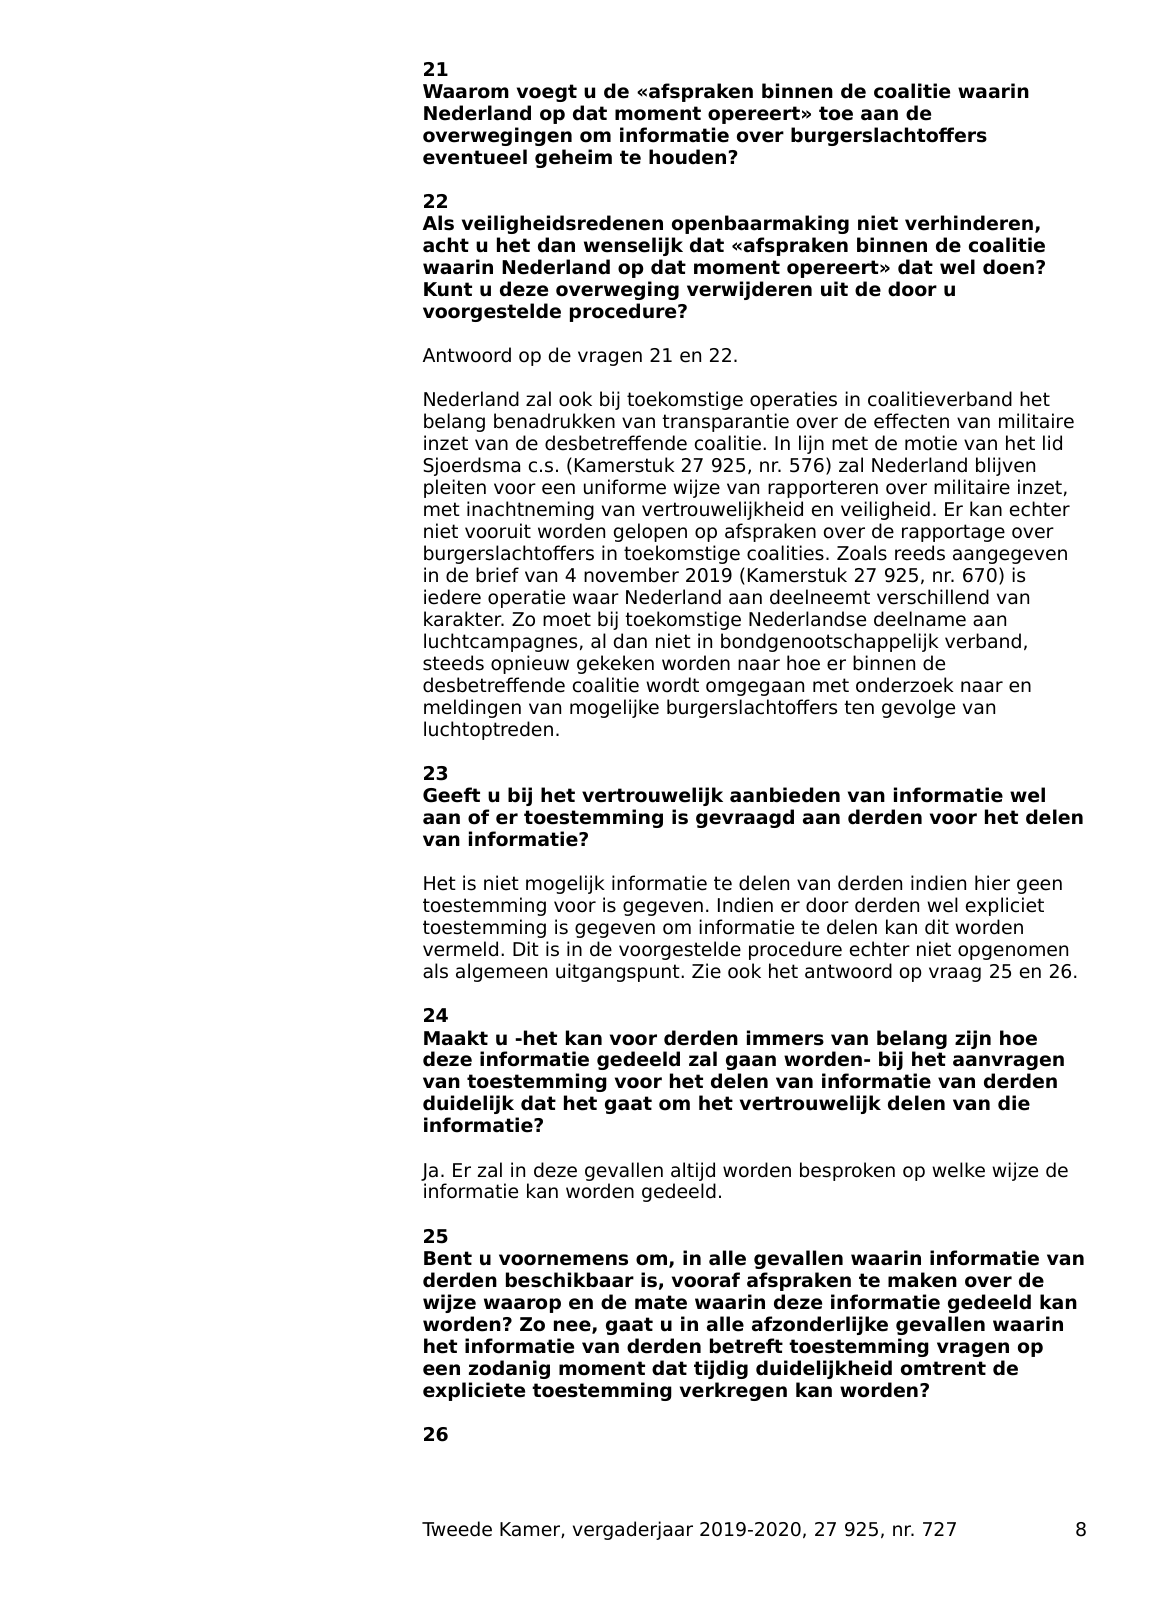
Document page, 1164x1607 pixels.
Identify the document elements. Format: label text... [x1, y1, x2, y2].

text Als veiligheidsredenen openbaarmaking niet verhinderen, acht u het dan wenselijk dat «afspraken binnen de coalitie waarin Nederland op dat moment opereert» dat wel doen? Kunt u deze overweging verwijderen uit de door u voorgestelde procedure? [422, 213, 1087, 323]
text 24 [422, 1005, 1087, 1027]
text 25 [422, 1226, 1087, 1248]
text Waarom voegt u de «afspraken binnen de coalitie waarin Nederland op dat moment opereert» toe aan de overwegingen om informatie over burgerslachtoffers eventueel geheim te houden? [422, 81, 1087, 169]
text 21 [422, 59, 1087, 81]
text 23 [422, 763, 1087, 785]
text Ja. Er zal in deze gevallen altijd worden besproken op welke wijze de informatie kan worden gedeeld. [422, 1159, 1087, 1203]
text Bent u voornemens om, in alle gevallen waarin informatie van derden beschikbaar is, vooraf afspraken te maken over de wijze waarop en de mate waarin deze informatie gedeeld kan worden? Zo nee, gaat u in alle afzonderlijke gevallen waarin het informatie van derden betreft toestemming vragen op een zodanig moment dat tijdig duidelijkheid omtrent de expliciete toestemming verkregen kan worden? [422, 1248, 1087, 1401]
text 22 [422, 191, 1087, 213]
text Antwoord op de vragen 21 en 22. [422, 345, 1087, 367]
text Maakt u -het kan voor derden immers van belang zijn hoe deze informatie gedeeld zal gaan worden- bij het aanvragen van toestemming voor het delen van informatie van derden duidelijk dat het gaat om het vertrouwelijk delen van die informatie? [422, 1027, 1087, 1137]
text Geeft u bij het vertrouwelijk aanbieden van informatie wel aan of er toestemming is gevraagd aan derden voor het delen van informatie? [422, 785, 1087, 851]
text Het is niet mogelijk informatie te delen van derden indien hier geen toestemming voor is gegeven. Indien er door derden wel expliciet toestemming is gegeven om informatie te delen kan dit worden vermeld. Dit is in de voorgestelde procedure echter niet opgenomen als algemeen uitgangspunt. Zie ook het antwoord op vraag 25 en 26. [422, 873, 1087, 983]
text 26 [422, 1424, 1087, 1446]
text Nederland zal ook bij toekomstige operaties in coalitieverband het belang benadrukken van transparantie over de effecten van militaire inzet van de desbetreffende coalitie. In lijn met de motie van het lid Sjoerdsma c.s. (Kamerstuk 27 925, nr. 576) zal Nederland blijven pleiten voor een uniforme wijze van rapporteren over militaire inzet, met inachtneming van vertrouwelijkheid en veiligheid. Er kan echter niet vooruit worden gelopen op afspraken over de rapportage over burgerslachtoffers in toekomstige coalities. Zoals reeds aangegeven in de brief van 4 november 2019 (Kamerstuk 27 925, nr. 670) is iedere operatie waar Nederland aan deelneemt verschillend van karakter. Zo moet bij toekomstige Nederlandse deelname aan luchtcampagnes, al dan niet in bondgenootschappelijk verband, steeds opnieuw gekeken worden naar hoe er binnen de desbetreffende coalitie wordt omgegaan met onderzoek naar en meldingen van mogelijke burgerslachtoffers ten gevolge van luchtoptreden. [422, 389, 1087, 741]
